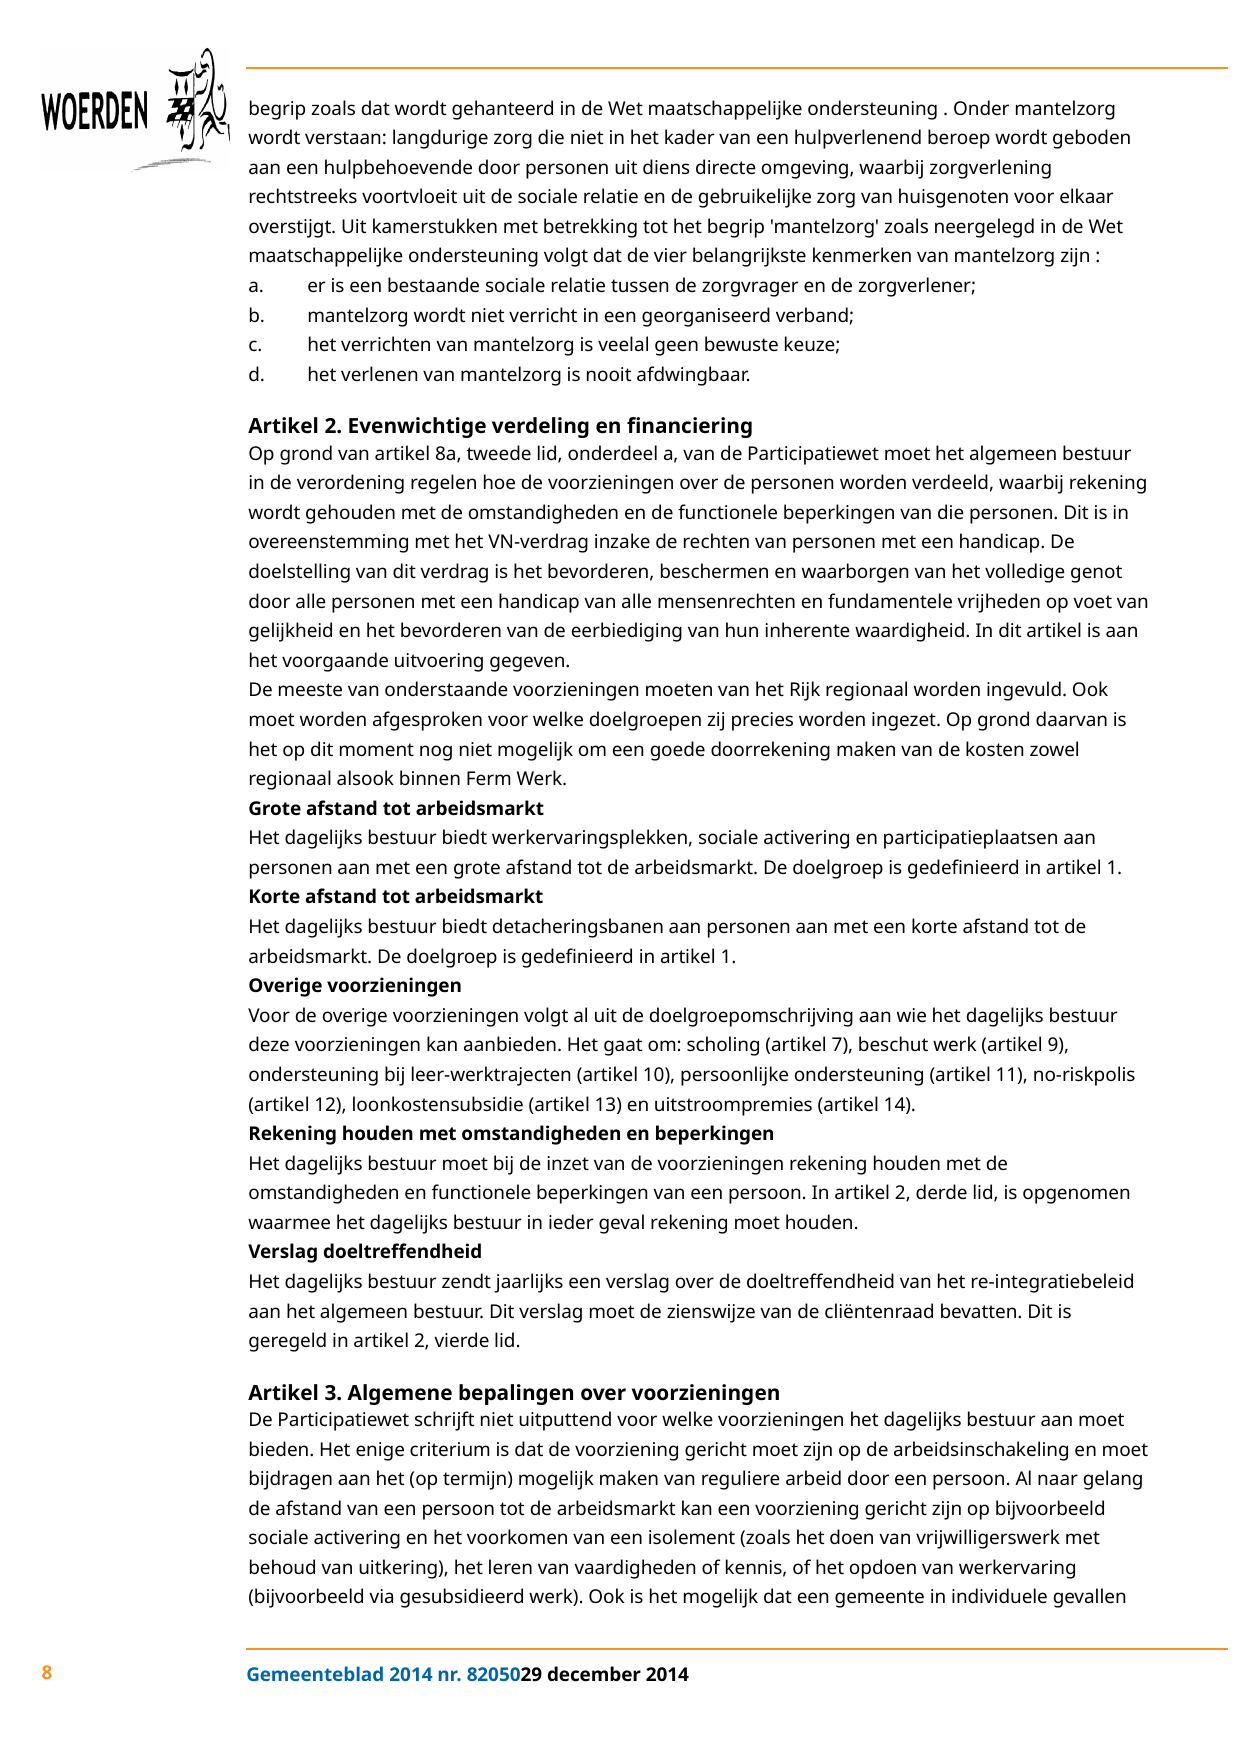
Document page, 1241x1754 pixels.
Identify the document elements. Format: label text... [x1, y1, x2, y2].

text Overige voorzieningen [248, 972, 1152, 998]
list het verrichten van mantelzorg is veelal geen bewuste keuze; [248, 331, 1152, 357]
text Voor de overige voorzieningen volgt al uit de doelgroepomschrijving aan wie het dagelijks bestuur deze voorzieningen kan aanbieden. Het gaat om: scholing (artikel 7), beschut werk (artikel 9), ondersteuning bij leer-werktrajecten (artikel 10), persoonlijke ondersteuning (artikel 11), no-riskpolis (artikel 12), loonkostensubsidie (artikel 13) en uitstroompremies (artikel 14). [248, 1002, 1152, 1116]
text Korte afstand tot arbeidsmarkt [248, 884, 1152, 909]
text begrip zoals dat wordt gehanteerd in de Wet maatschappelijke ondersteuning . Onder mantelzorg wordt verstaan: langdurige zorg die niet in het kader van een hulpverlenend beroep wordt geboden aan een hulpbehoevende door personen uit diens directe omgeving, waarbij zorgverlening rechtstreeks voortvloeit uit de sociale relatie en de gebruikelijke zorg van huisgenoten voor elkaar overstijgt. Uit kamerstukken met betrekking tot het begrip 'mantelzorg' zoals neergelegd in de Wet maatschappelijke ondersteuning volgt dat de vier belangrijkste kenmerken van mantelzorg zijn : [248, 95, 1152, 268]
text Grote afstand tot arbeidsmarkt [248, 795, 1152, 821]
list het verlenen van mantelzorg is nooit afdwingbaar. [248, 361, 1152, 387]
list mantelzorg wordt niet verricht in een georganiseerd verband; [248, 302, 1152, 328]
text Verslag doeltreffendheid [248, 1239, 1152, 1264]
text Artikel 2. Evenwichtige verdeling en financiering [248, 411, 1152, 440]
text Op grond van artikel 8a, tweede lid, onderdeel a, van de Participatiewet moet het algemeen bestuur in de verordening regelen hoe de voorzieningen over de personen worden verdeeld, waarbij rekening wordt gehouden met de omstandigheden en de functionele beperkingen van die personen. Dit is in overeenstemming met het VN-verdrag inzake de rechten van personen met een handicap. De doelstelling van dit verdrag is het bevorderen, beschermen en waarborgen van het volledige genot door alle personen met een handicap van alle mensenrechten en fundamentele vrijheden op voet van gelijkheid en het bevorderen van de eerbiediging van hun inherente waardigheid. In dit artikel is aan het voorgaande uitvoering gegeven. [248, 440, 1152, 673]
text De Participatiewet schrijft niet uitputtend voor welke voorzieningen het dagelijks bestuur aan moet bieden. Het enige criterium is dat de voorziening gericht moet zijn op de arbeidsinschakeling en moet bijdragen aan het (op termijn) mogelijk maken van reguliere arbeid door een persoon. Al naar gelang de afstand van een persoon tot de arbeidsmarkt kan een voorziening gericht zijn op bijvoorbeeld sociale activering en het voorkomen van een isolement (zoals het doen van vrijwilligerswerk met behoud van uitkering), het leren van vaardigheden of kennis, of het opdoen van werkervaring (bijvoorbeeld via gesubsidieerd werk). Ook is het mogelijk dat een gemeente in individuele gevallen [248, 1406, 1152, 1609]
text Artikel 3. Algemene bepalingen over voorzieningen [248, 1378, 1152, 1406]
text Rekening houden met omstandigheden en beperkingen [248, 1120, 1152, 1146]
text Het dagelijks bestuur biedt werkervaringsplekken, sociale activering en participatieplaatsen aan personen aan met een grote afstand tot de arbeidsmarkt. De doelgroep is gedefinieerd in artikel 1. [248, 824, 1152, 880]
text Het dagelijks bestuur moet bij de inzet van de voorzieningen rekening houden met de omstandigheden en functionele beperkingen van een persoon. In artikel 2, derde lid, is opgenomen waarmee het dagelijks bestuur in ieder geval rekening moet houden. [248, 1150, 1152, 1235]
picture [41, 47, 231, 172]
text Het dagelijks bestuur biedt detacheringsbanen aan personen aan met een korte afstand tot de arbeidsmarkt. De doelgroep is gedefinieerd in artikel 1. [248, 913, 1152, 968]
text Het dagelijks bestuur zendt jaarlijks een verslag over de doeltreffendheid van het re-integratiebeleid aan het algemeen bestuur. Dit verslag moet de zienswijze van de cliëntenraad bevatten. Dit is geregeld in artikel 2, vierde lid. [248, 1268, 1152, 1353]
list er is een bestaande sociale relatie tussen de zorgvrager en de zorgverlener; [248, 272, 1152, 298]
text De meeste van onderstaande voorzieningen moeten van het Rijk regionaal worden ingevuld. Ook moet worden afgesproken voor welke doelgroepen zij precies worden ingezet. Op grond daarvan is het op dit moment nog niet mogelijk om een goede doorrekening maken van de kosten zowel regionaal alsook binnen Ferm Werk. [248, 677, 1152, 791]
